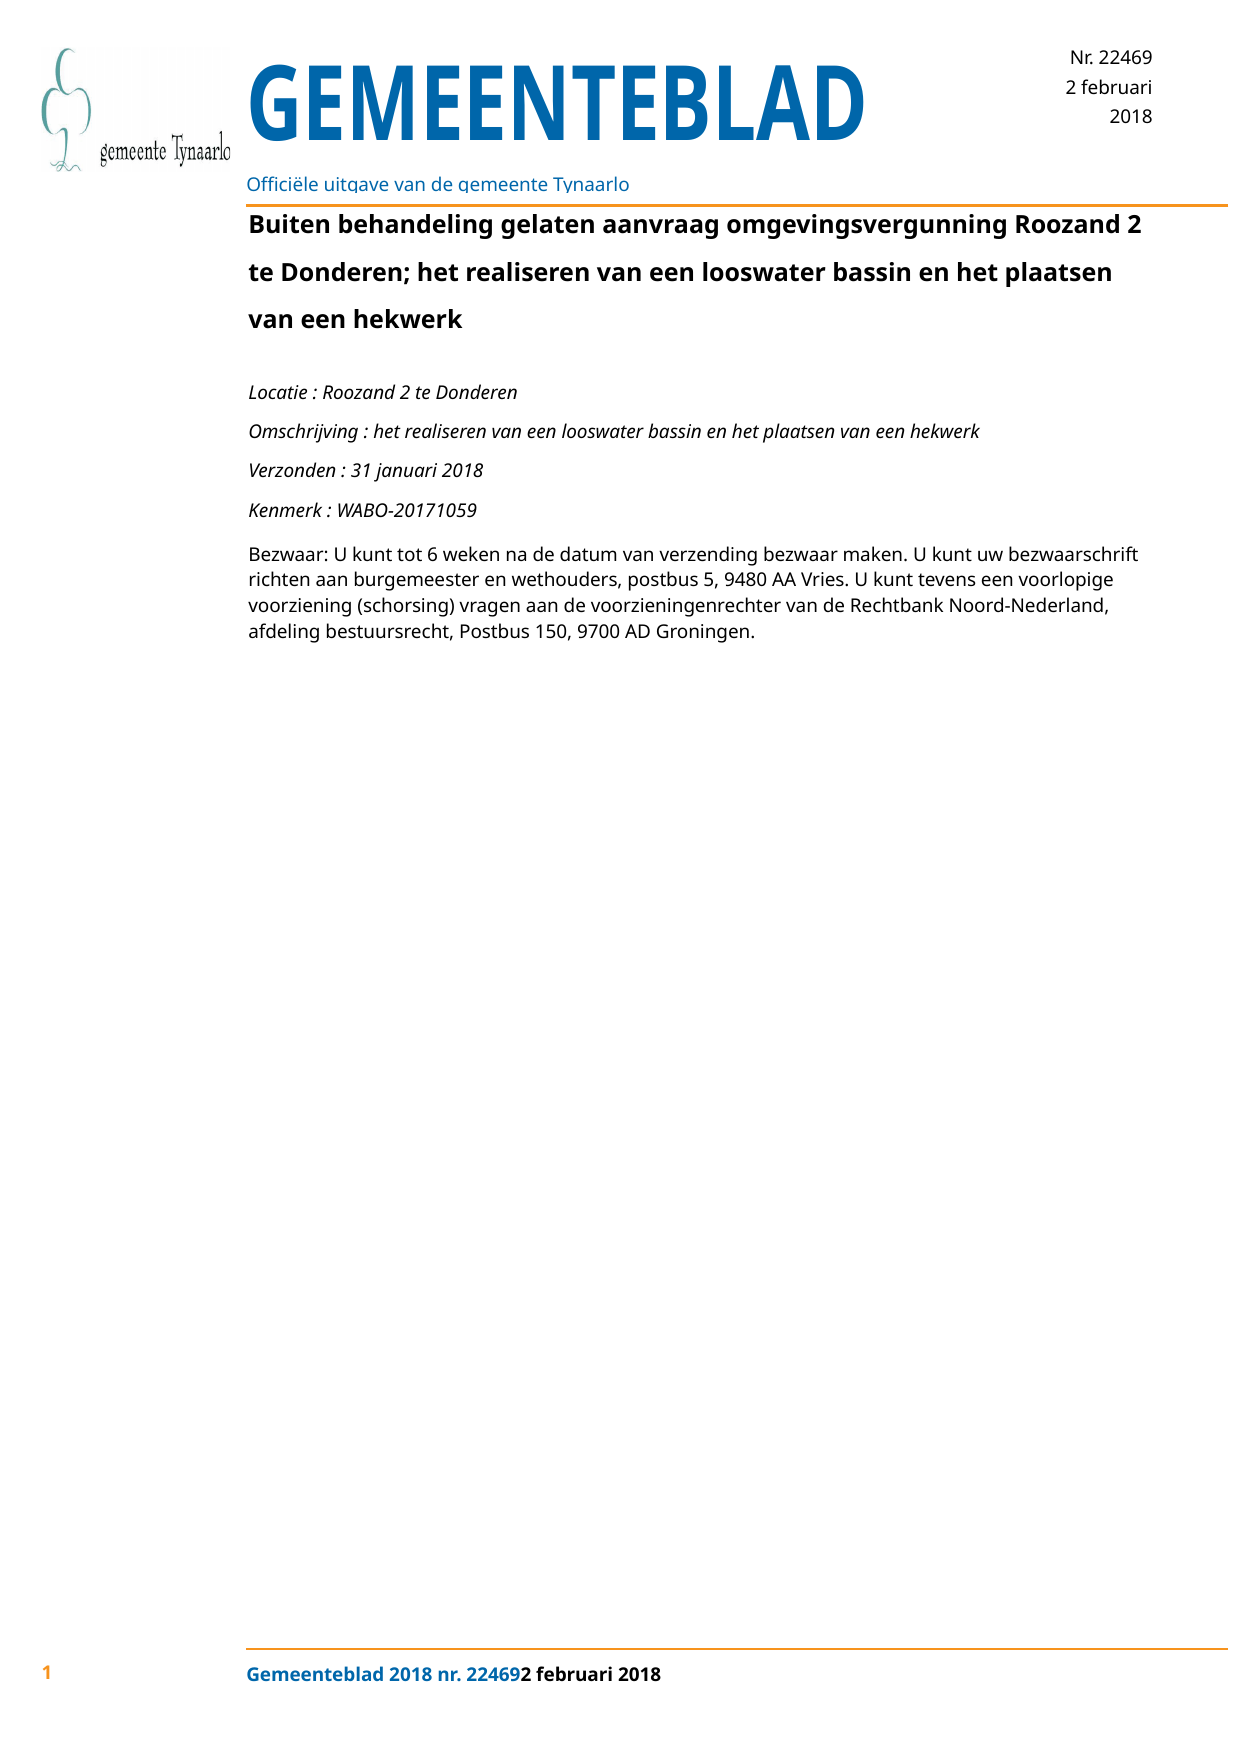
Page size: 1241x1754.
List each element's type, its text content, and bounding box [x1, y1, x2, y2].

text Bezwaar: U kunt tot 6 weken na de datum van verzending bezwaar maken. U kunt uw bezwaarschrift richten aan burgemeester en wethouders, postbus 5, 9480 AA Vries. U kunt tevens een voorlopige voorziening (schorsing) vragen aan de voorzieningenrechter van de Rechtbank Noord-Nederland, afdeling bestuursrecht, Postbus 150, 9700 AD Groningen. [248, 541, 1152, 644]
text Omschrijving : het realiseren van een looswater bassin en het plaatsen van een hekwerk [248, 418, 1152, 444]
text Buiten behandeling gelaten aanvraag omgevingsvergunning Roozand 2 te Donderen; het realiseren van een looswater bassin en het plaatsen van een hekwerk [248, 207, 1152, 336]
text Locatie : Roozand 2 te Donderen [248, 379, 1152, 405]
text Verzonden : 31 januari 2018 [248, 458, 1152, 483]
text Kenmerk : WABO-20171059 [248, 497, 1152, 523]
picture [41, 47, 231, 172]
